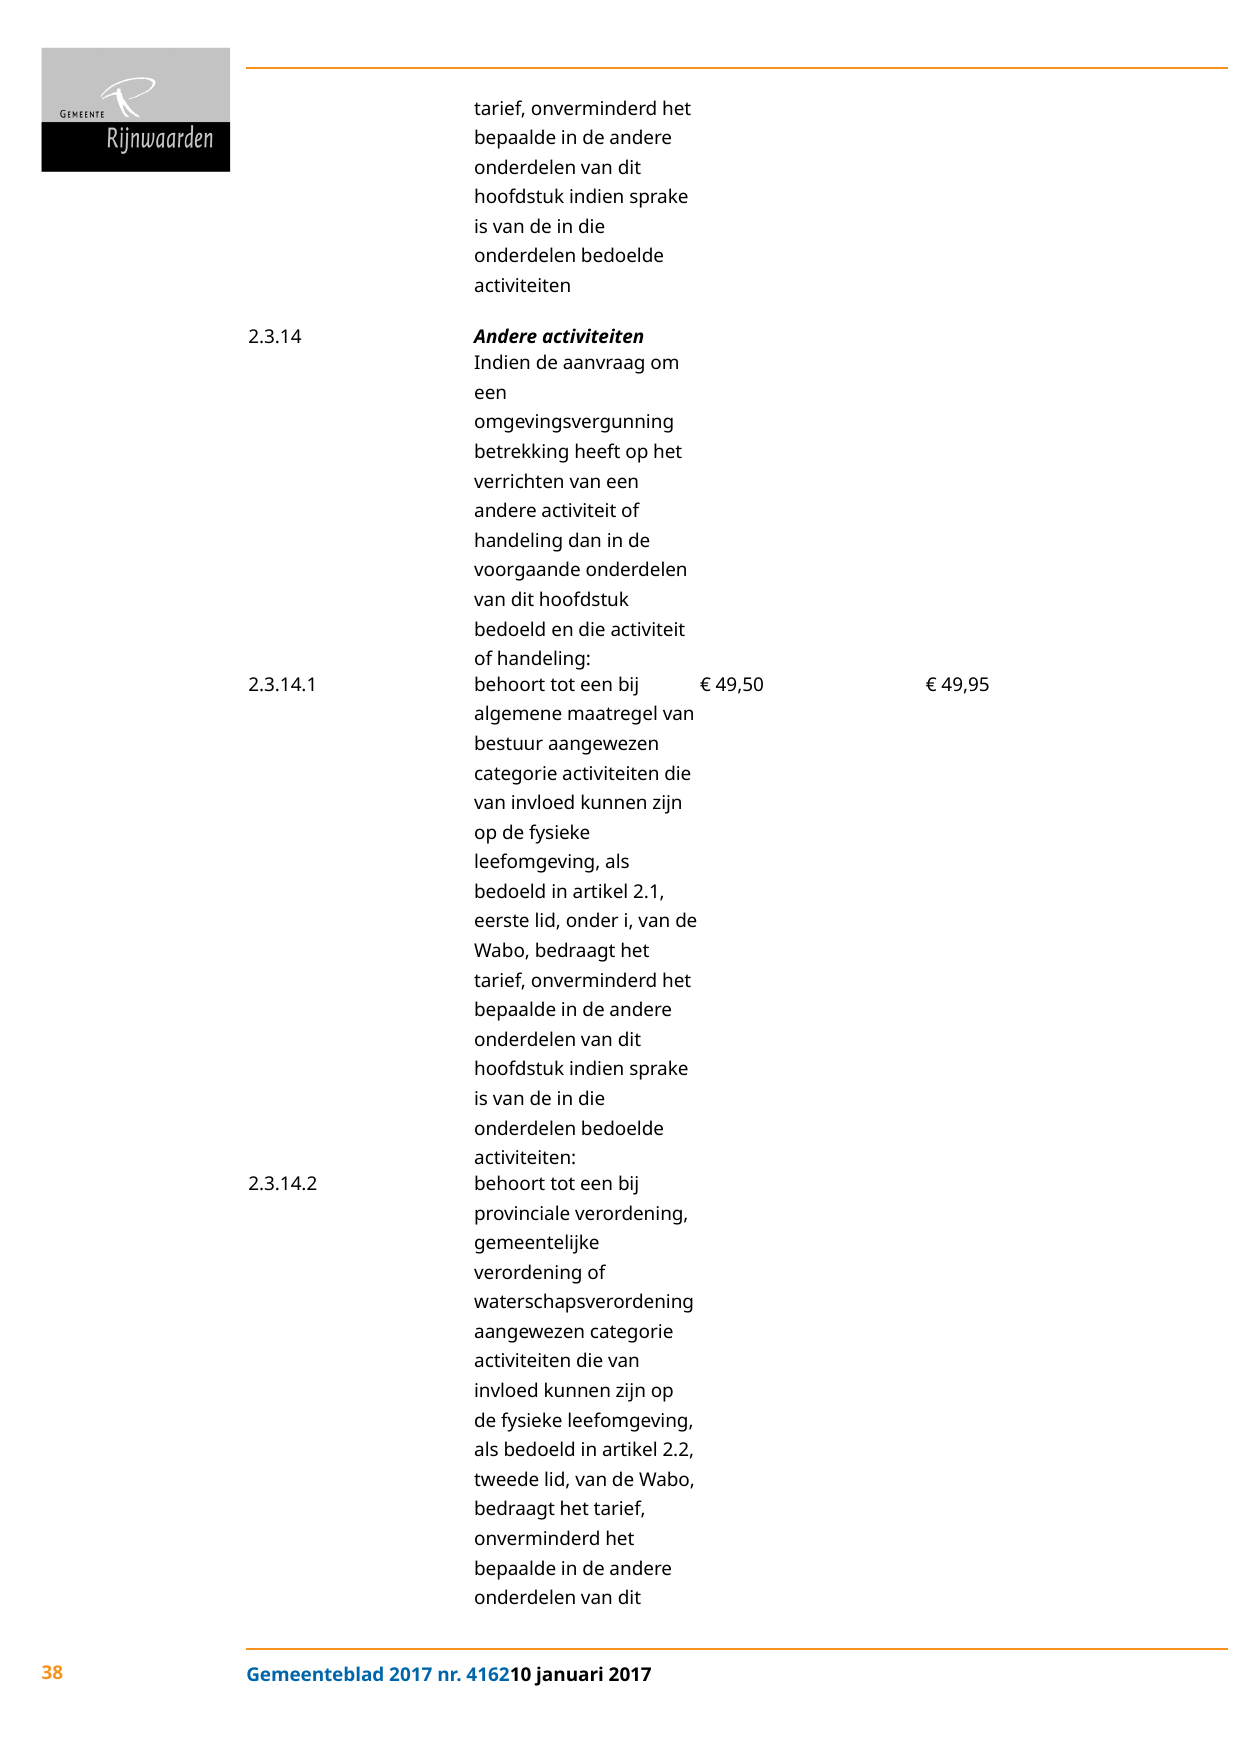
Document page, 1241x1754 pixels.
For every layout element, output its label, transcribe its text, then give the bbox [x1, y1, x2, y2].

table_cell [248, 298, 474, 324]
table_cell [700, 324, 926, 349]
table_cell [926, 298, 1152, 324]
table_cell [248, 350, 474, 671]
table_cell [474, 298, 700, 324]
picture [41, 47, 231, 172]
table_cell [700, 350, 926, 671]
table_cell behoort tot een bij provinciale verordening, gemeentelijke verordening of waterschapsverordening aangewezen categorie activiteiten die van invloed kunnen zijn op de fysieke leefomgeving, als bedoeld in artikel 2.2, tweede lid, van de Wabo, bedraagt het tarief, onverminderd het bepaalde in de andere onderdelen van dit [474, 1170, 700, 1610]
table_cell [926, 350, 1152, 671]
table_cell 2.3.14.2 [248, 1170, 474, 1610]
table_cell [248, 95, 474, 298]
table_cell [926, 95, 1152, 298]
table_cell [700, 95, 926, 298]
table_cell € 49,50 [700, 671, 926, 1170]
table_cell [926, 1170, 1152, 1610]
table_cell [700, 1170, 926, 1610]
table_cell 2.3.14 [248, 324, 474, 349]
table_cell [926, 324, 1152, 349]
table_cell [700, 298, 926, 324]
table_cell Andere activiteiten [474, 324, 700, 349]
table_cell behoort tot een bij algemene maatregel van bestuur aangewezen categorie activiteiten die van invloed kunnen zijn op de fysieke leefomgeving, als bedoeld in artikel 2.1, eerste lid, onder i, van de Wabo, bedraagt het tarief, onverminderd het bepaalde in de andere onderdelen van dit hoofdstuk indien sprake is van de in die onderdelen bedoelde activiteiten: [474, 671, 700, 1170]
table_cell tarief, onverminderd het bepaalde in de andere onderdelen van dit hoofdstuk indien sprake is van de in die onderdelen bedoelde activiteiten [474, 95, 700, 298]
table_cell Indien de aanvraag om een omgevingsvergunning betrekking heeft op het verrichten van een andere activiteit of handeling dan in de voorgaande onderdelen van dit hoofdstuk bedoeld en die activiteit of handeling: [474, 350, 700, 671]
table_cell 2.3.14.1 [248, 671, 474, 1170]
table_cell € 49,95 [926, 671, 1152, 1170]
